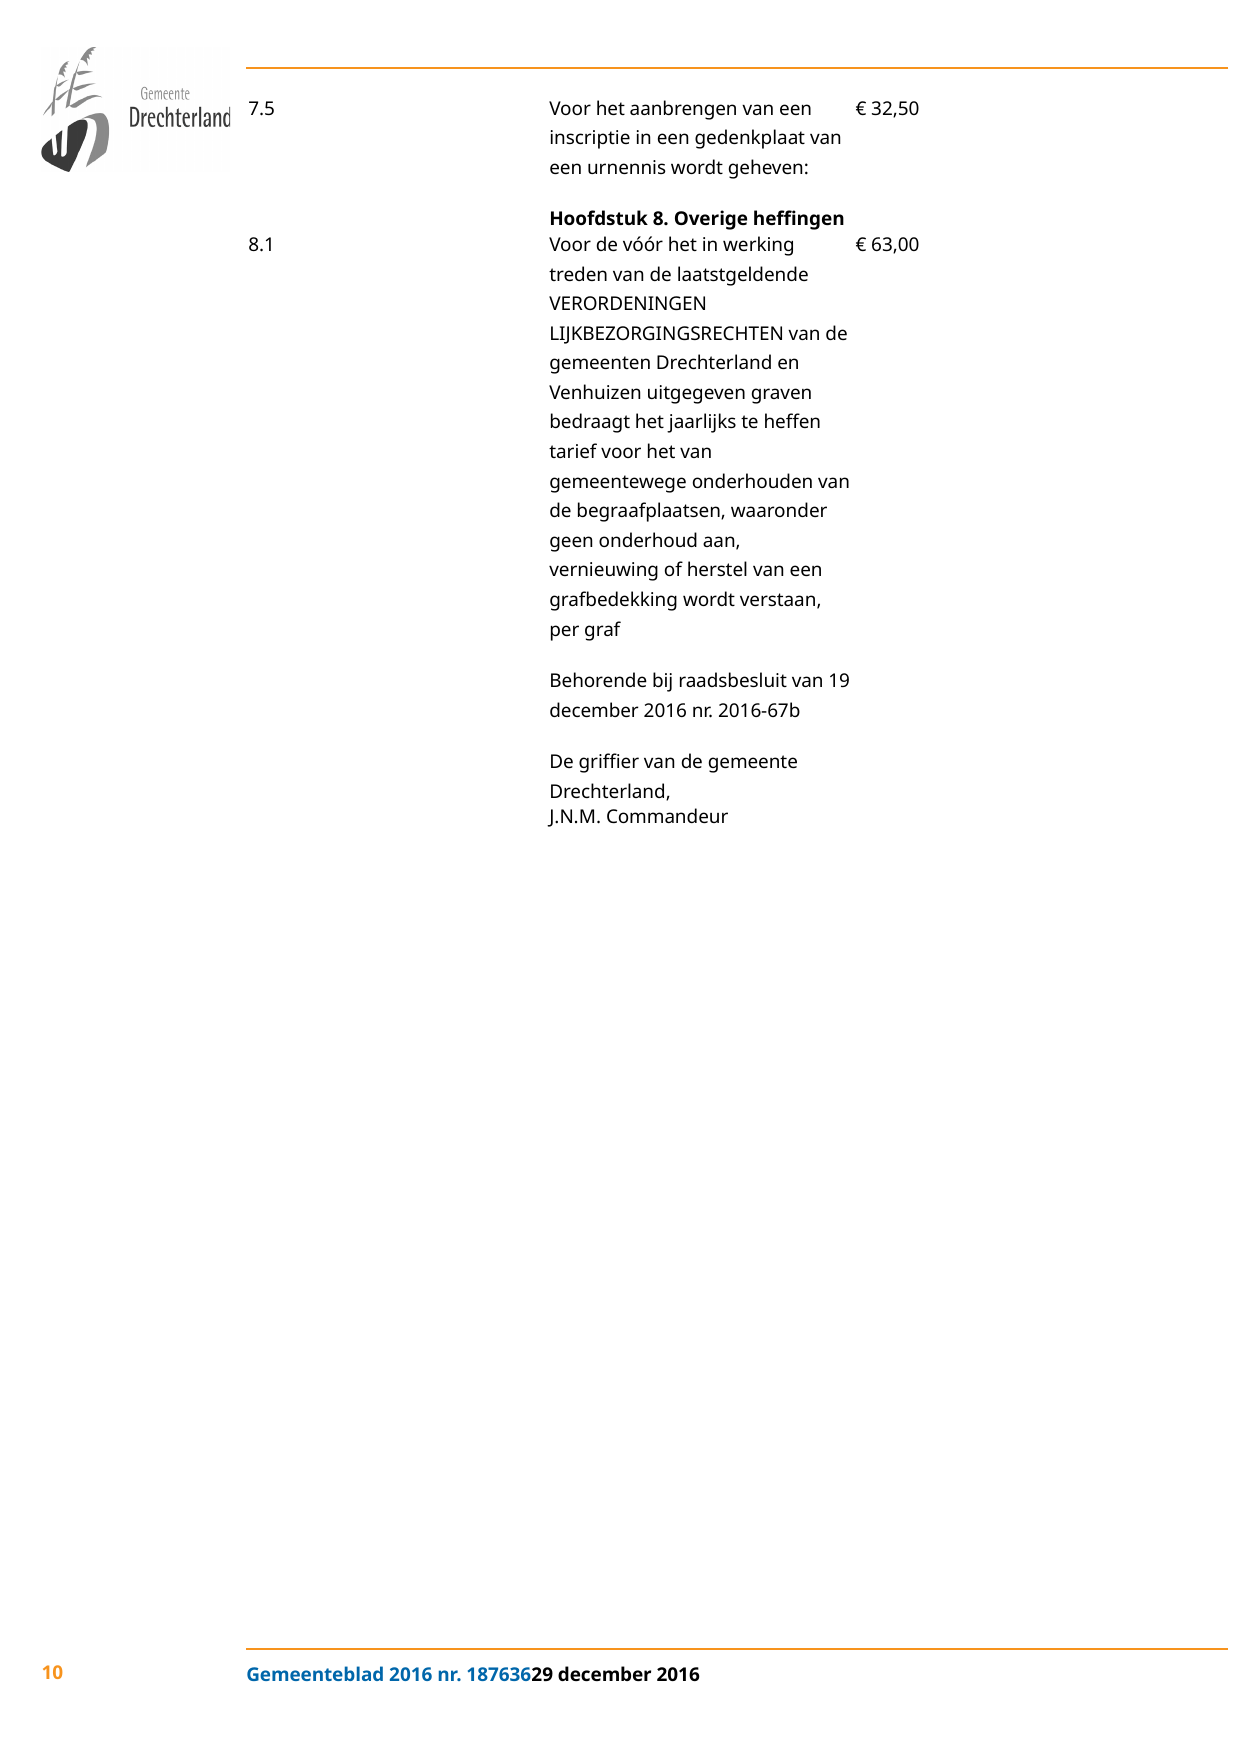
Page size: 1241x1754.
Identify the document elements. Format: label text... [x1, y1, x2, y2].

table_cell [248, 723, 549, 748]
table_cell De griffier van de gemeente Drechterland, [549, 748, 850, 803]
table_cell € 63,00 [850, 231, 1152, 641]
picture [41, 47, 231, 172]
table_cell [549, 641, 850, 667]
table_cell [248, 205, 549, 231]
table_cell [850, 723, 1152, 748]
table_cell [248, 667, 549, 722]
table_cell [549, 180, 850, 205]
table_cell 7.5 [248, 95, 549, 180]
table_cell [850, 205, 1152, 231]
table_cell [248, 804, 549, 829]
table_cell Hoofdstuk 8. Overige heffingen [549, 205, 850, 231]
table_cell Voor de vóór het in werking treden van de laatstgeldende VERORDENINGEN LIJKBEZORGINGSRECHTEN van de gemeenten Drechterland en Venhuizen uitgegeven graven bedraagt het jaarlijks te heffen tarief voor het van gemeentewege onderhouden van de begraafplaatsen, waaronder geen onderhoud aan, vernieuwing of herstel van een grafbedekking wordt verstaan, per graf [549, 231, 850, 641]
table_cell [850, 180, 1152, 205]
table_cell [248, 748, 549, 803]
table_cell [850, 641, 1152, 667]
table_cell € 32,50 [850, 95, 1152, 180]
table_cell [850, 804, 1152, 829]
table_cell [248, 641, 549, 667]
table_cell [549, 723, 850, 748]
table_cell J.N.M. Commandeur [549, 804, 850, 829]
table_cell [850, 667, 1152, 722]
table_cell [248, 180, 549, 205]
table_cell Behorende bij raadsbesluit van 19 december 2016 nr. 2016-67b [549, 667, 850, 722]
table_cell [850, 748, 1152, 803]
table_cell 8.1 [248, 231, 549, 641]
table_cell Voor het aanbrengen van een inscriptie in een gedenkplaat van een urnennis wordt geheven: [549, 95, 850, 180]
